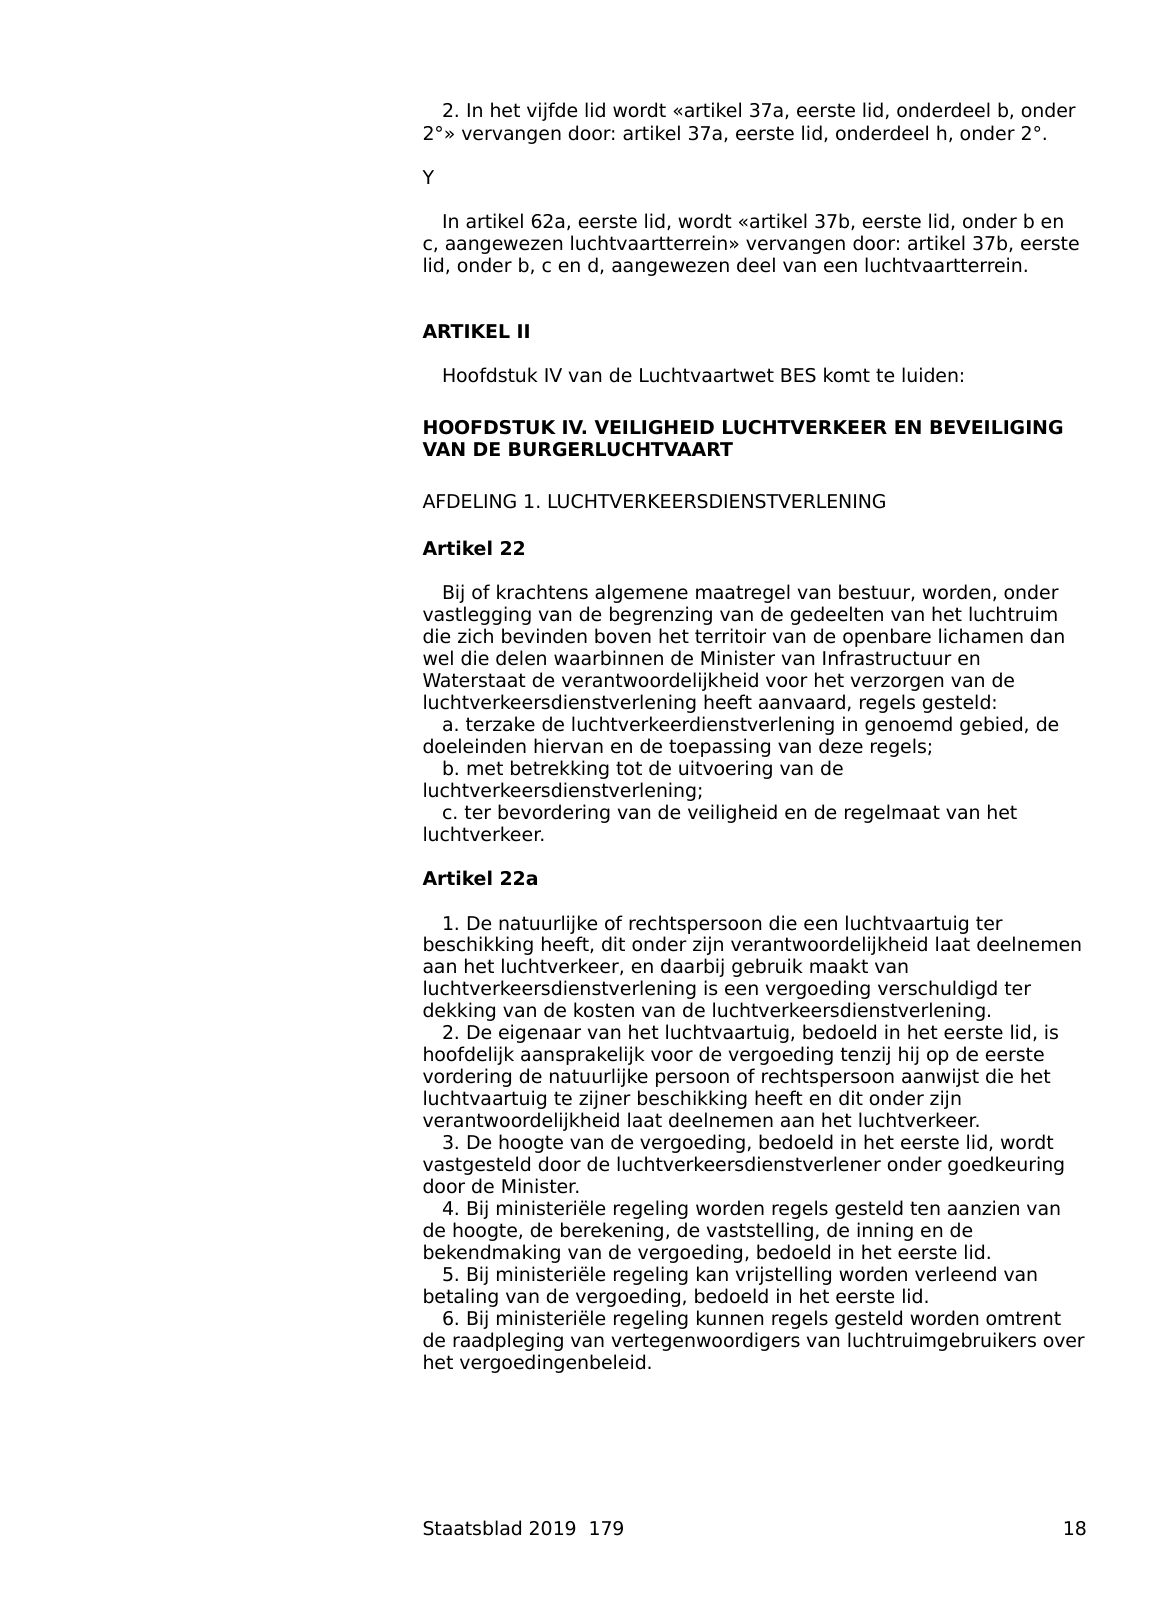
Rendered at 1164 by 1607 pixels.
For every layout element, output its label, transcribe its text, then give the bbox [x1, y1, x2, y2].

text 4. Bij ministeriële regeling worden regels gesteld ten aanzien van de hoogte, de berekening, de vaststelling, de inning en de bekendmaking van de vergoeding, bedoeld in het eerste lid. [422, 1198, 1087, 1264]
text 5. Bij ministeriële regeling kan vrijstelling worden verleend van betaling van de vergoeding, bedoeld in het eerste lid. [422, 1264, 1087, 1308]
subtitle AFDELING 1. LUCHTVERKEERSDIENSTVERLENING [422, 491, 1087, 513]
text b. met betrekking tot de uitvoering van de luchtverkeersdienstverlening; [422, 758, 1087, 802]
text 6. Bij ministeriële regeling kunnen regels gesteld worden omtrent de raadpleging van vertegenwoordigers van luchtruimgebruikers over het vergoedingenbeleid. [422, 1308, 1087, 1374]
text 2. In het vijfde lid wordt «artikel 37a, eerste lid, onderdeel b, onder 2°» vervangen door: artikel 37a, eerste lid, onderdeel h, onder 2°. [422, 100, 1087, 144]
subtitle Artikel 22 [422, 538, 1087, 560]
text In artikel 62a, eerste lid, wordt «artikel 37b, eerste lid, onder b en c, aangewezen luchtvaartterrein» vervangen door: artikel 37b, eerste lid, onder b, c en d, aangewezen deel van een luchtvaartterrein. [422, 211, 1087, 277]
text 2. De eigenaar van het luchtvaartuig, bedoeld in het eerste lid, is hoofdelijk aansprakelijk voor de vergoeding tenzij hij op de eerste vordering de natuurlijke persoon of rechtspersoon aanwijst die het luchtvaartuig te zijner beschikking heeft en dit onder zijn verantwoordelijkheid laat deelnemen aan het luchtverkeer. [422, 1022, 1087, 1132]
text 1. De natuurlijke of rechtspersoon die een luchtvaartuig ter beschikking heeft, dit onder zijn verantwoordelijkheid laat deelnemen aan het luchtverkeer, en daarbij gebruik maakt van luchtverkeersdienstverlening is een vergoeding verschuldigd ter dekking van de kosten van de luchtverkeersdienstverlening. [422, 912, 1087, 1022]
subtitle Artikel 22a [422, 868, 1087, 890]
text a. terzake de luchtverkeerdienstverlening in genoemd gebied, de doeleinden hiervan en de toepassing van deze regels; [422, 714, 1087, 758]
text 3. De hoogte van de vergoeding, bedoeld in het eerste lid, wordt vastgesteld door de luchtverkeersdienstverlener onder goedkeuring door de Minister. [422, 1132, 1087, 1198]
subtitle ARTIKEL II [422, 321, 1087, 343]
text Y [422, 167, 1087, 188]
text c. ter bevordering van de veiligheid en de regelmaat van het luchtverkeer. [422, 802, 1087, 846]
subtitle HOOFDSTUK IV. VEILIGHEID LUCHTVERKEER EN BEVEILIGING VAN DE BURGERLUCHTVAART [422, 417, 1087, 461]
text Hoofdstuk IV van de Luchtvaartwet BES komt te luiden: [422, 365, 1087, 387]
text Bij of krachtens algemene maatregel van bestuur, worden, onder vastlegging van de begrenzing van de gedeelten van het luchtruim die zich bevinden boven het territoir van de openbare lichamen dan wel die delen waarbinnen de Minister van Infrastructuur en Waterstaat de verantwoordelijkheid voor het verzorgen van de luchtverkeersdienstverlening heeft aanvaard, regels gesteld: [422, 582, 1087, 714]
